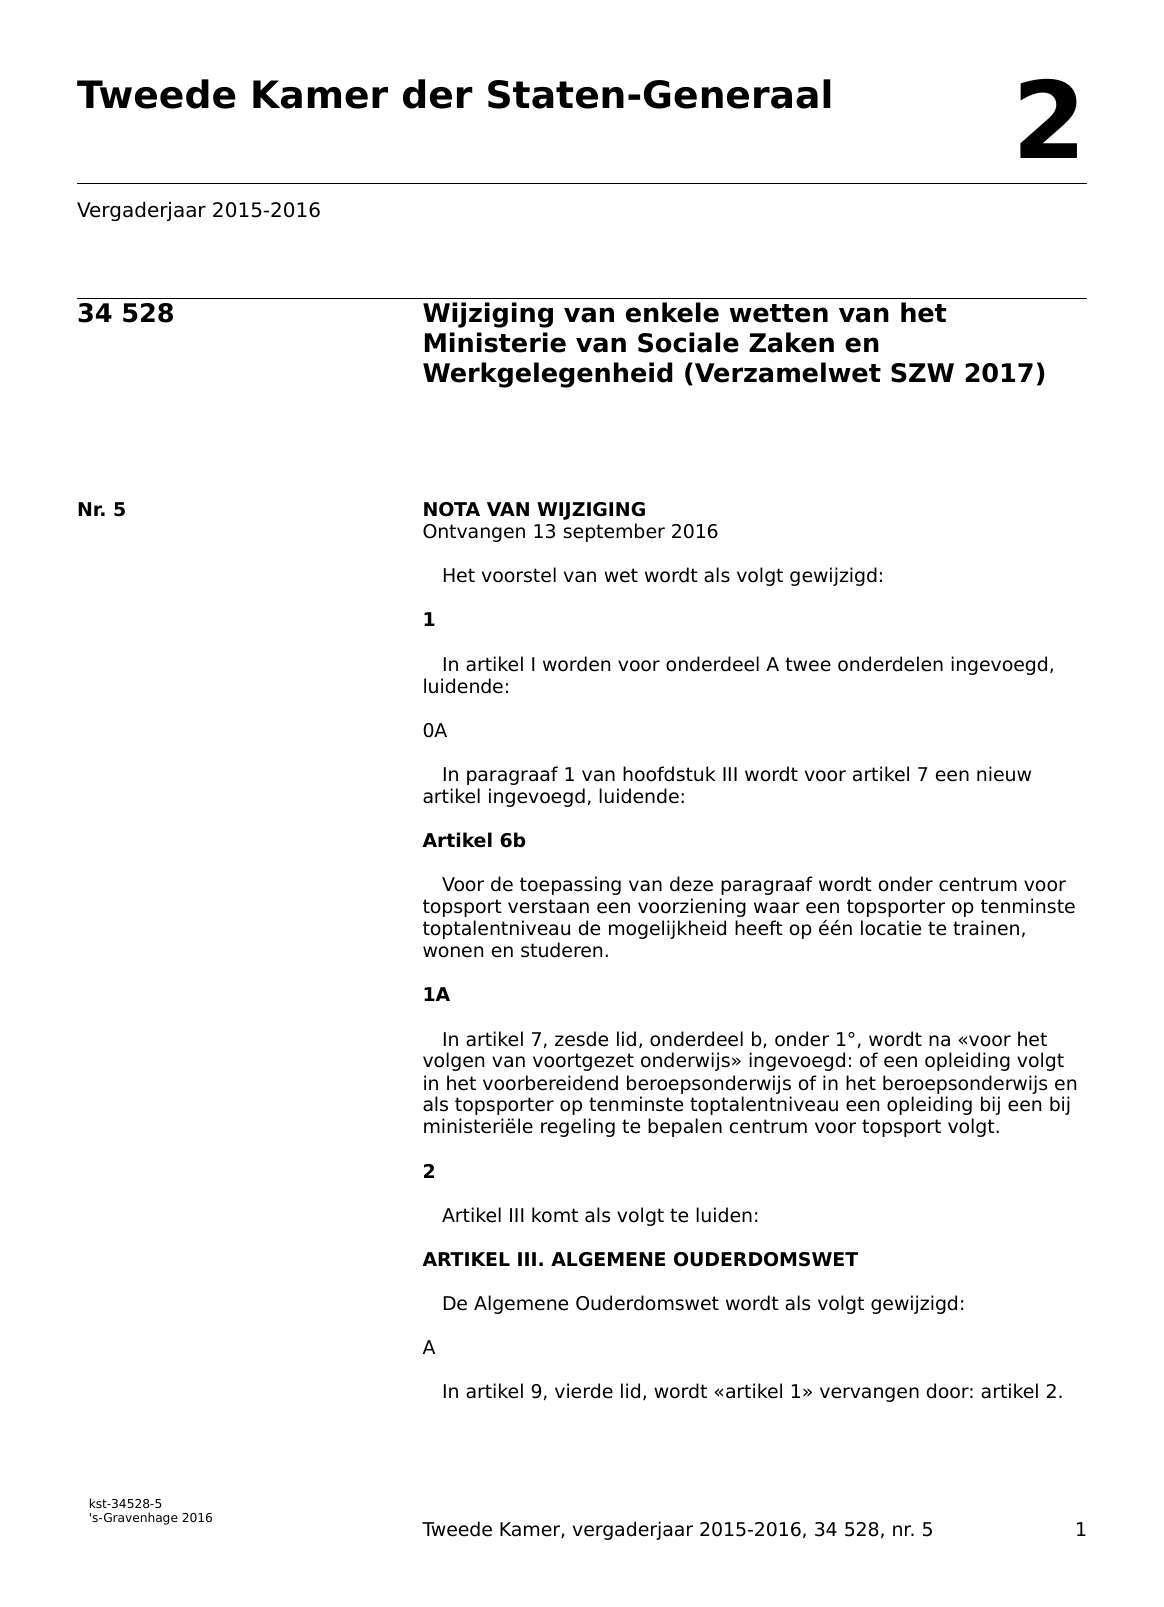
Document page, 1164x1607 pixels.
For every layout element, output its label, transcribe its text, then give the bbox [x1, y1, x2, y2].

subtitle 1A [422, 984, 1087, 1006]
text In artikel 7, zesde lid, onderdeel b, onder 1°, wordt na «voor het volgen van voortgezet onderwijs» ingevoegd: of een opleiding volgt in het voorbereidend beroepsonderwijs of in het beroepsonderwijs en als topsporter op tenminste toptalentniveau een opleiding bij een bij ministeriële regeling te bepalen centrum voor topsport volgt. [422, 1028, 1087, 1138]
text kst-34528-5 [88, 1497, 323, 1511]
subtitle Nr. 5 NOTA VAN WIJZIGING [77, 499, 1087, 521]
text De Algemene Ouderdomswet wordt als volgt gewijzigd: [422, 1293, 1087, 1315]
text In artikel I worden voor onderdeel A twee onderdelen ingevoegd, luidende: [422, 653, 1087, 697]
subtitle Artikel 6b [422, 830, 1087, 852]
subtitle 0A [422, 720, 1087, 742]
text In paragraaf 1 van hoofdstuk III wordt voor artikel 7 een nieuw artikel ingevoegd, luidende: [422, 764, 1087, 808]
subtitle ARTIKEL III. ALGEMENE OUDERDOMSWET [422, 1249, 1087, 1271]
text 's-Gravenhage 2016 [88, 1511, 323, 1525]
subtitle A [422, 1337, 1087, 1359]
table_header 2 [886, 59, 1087, 183]
text Ontvangen 13 september 2016 [422, 521, 1087, 543]
subtitle 34 528 Wijziging van enkele wetten van het Ministerie van Sociale Zaken en Werkgelegenheid (Verzamelwet SZW 2017) [77, 299, 1087, 388]
table_header Tweede Kamer der Staten-Generaal [77, 59, 886, 183]
text Voor de toepassing van deze paragraaf wordt onder centrum voor topsport verstaan een voorziening waar een topsporter op tenminste toptalentniveau de mogelijkheid heeft op één locatie te trainen, wonen en studeren. [422, 874, 1087, 962]
text Artikel III komt als volgt te luiden: [422, 1205, 1087, 1227]
subtitle 1 [422, 609, 1087, 631]
text Het voorstel van wet wordt als volgt gewijzigd: [422, 565, 1087, 587]
text In artikel 9, vierde lid, wordt «artikel 1» vervangen door: artikel 2. [422, 1381, 1087, 1403]
table_cell Vergaderjaar 2015-2016 [77, 184, 1087, 298]
subtitle 2 [422, 1161, 1087, 1182]
